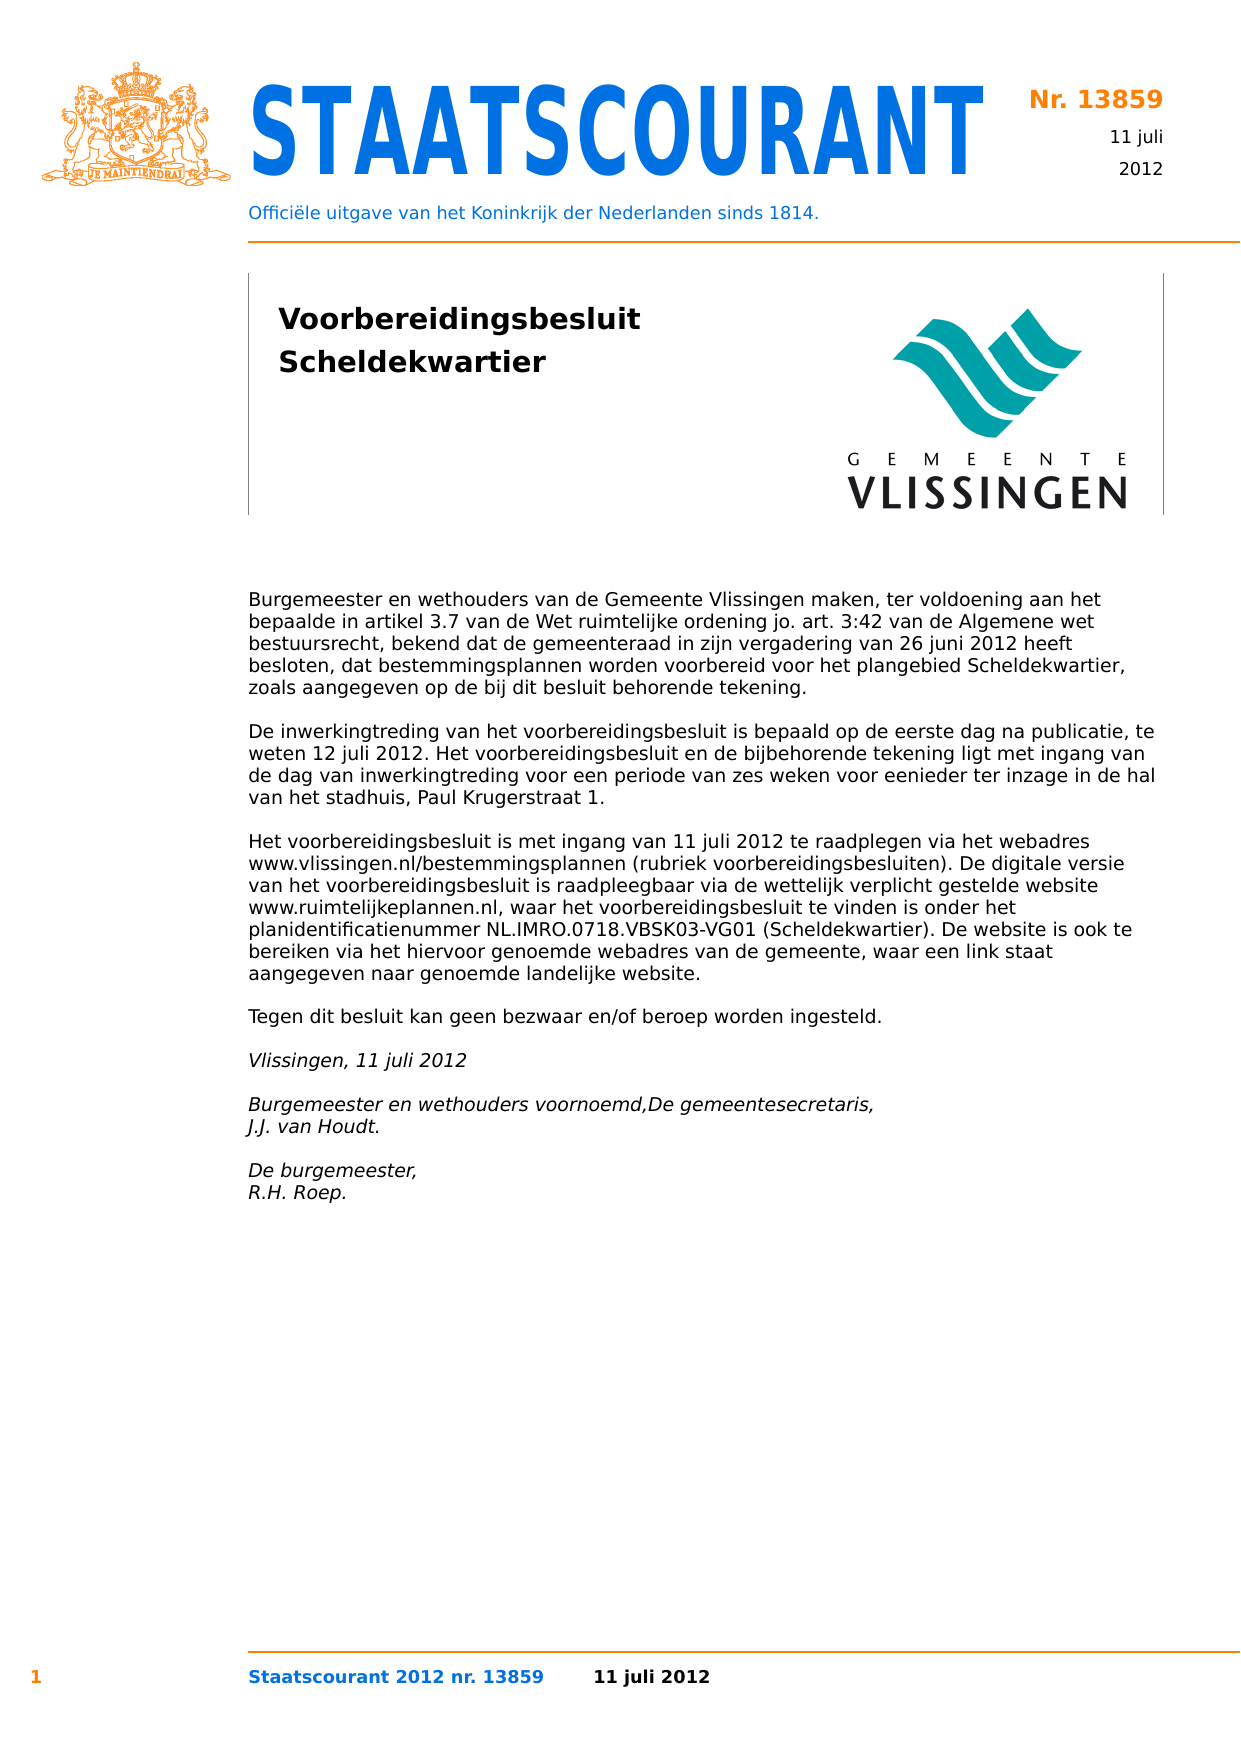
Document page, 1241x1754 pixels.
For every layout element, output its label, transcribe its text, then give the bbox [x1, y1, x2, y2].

text De inwerkingtreding van het voorbereidingsbesluit is bepaald op de eerste dag na publicatie, te weten 12 juli 2012. Het voorbereidingsbesluit en de bijbehorende tekening ligt met ingang van de dag van inwerkingtreding voor een periode van zes weken voor eenieder ter inzage in de hal van het stadhuis, Paul Krugerstraat 1. [248, 721, 1163, 809]
text Burgemeester en wethouders voornoemd,De gemeentesecretaris, J.J. van Houdt. [248, 1094, 1163, 1138]
table_header STAATSCOURANT [248, 62, 998, 203]
picture [838, 302, 1134, 516]
table_cell 2012 [998, 153, 1240, 203]
text De burgemeester, R.H. Roep. [248, 1160, 1163, 1204]
text Het voorbereidingsbesluit is met ingang van 11 juli 2012 te raadplegen via het webadres www.vlissingen.nl/bestemmingsplannen (rubriek voorbereidingsbesluiten). De digitale versie van het voorbereidingsbesluit is raadpleegbaar via de wettelijk verplicht gestelde website www.ruimtelijkeplannen.nl, waar het voorbereidingsbesluit te vinden is onder het planidentificatienummer NL.IMRO.0718.VBSK03-VG01 (Scheldekwartier). De website is ook te bereiken via het hiervoor genoemde webadres van de gemeente, waar een link staat aangegeven naar genoemde landelijke website. [248, 831, 1163, 984]
table_cell 11 juli [998, 121, 1240, 153]
table_cell Officiële uitgave van het Koninkrijk der Nederlanden sinds 1814. [248, 203, 1240, 241]
text Burgemeester en wethouders van de Gemeente Vlissingen maken, ter voldoening aan het bepaalde in artikel 3.7 van de Wet ruimtelijke ordening jo. art. 3:42 van de Algemene wet bestuursrecht, bekend dat de gemeenteraad in zijn vergadering van 26 juni 2012 heeft besloten, dat bestemmingsplannen worden voorbereid voor het plangebied Scheldekwartier, zoals aangegeven op de bij dit besluit behorende tekening. [248, 589, 1163, 699]
text Vlissingen, 11 juli 2012 [248, 1050, 1163, 1072]
text Tegen dit besluit kan geen bezwaar en/of beroep worden ingesteld. [248, 1006, 1163, 1028]
picture [41, 62, 231, 186]
subtitle Voorbereidingsbesluit Scheldekwartier [249, 273, 1163, 515]
table_header Nr. 13859 [998, 62, 1240, 121]
table_header [25, 62, 248, 241]
